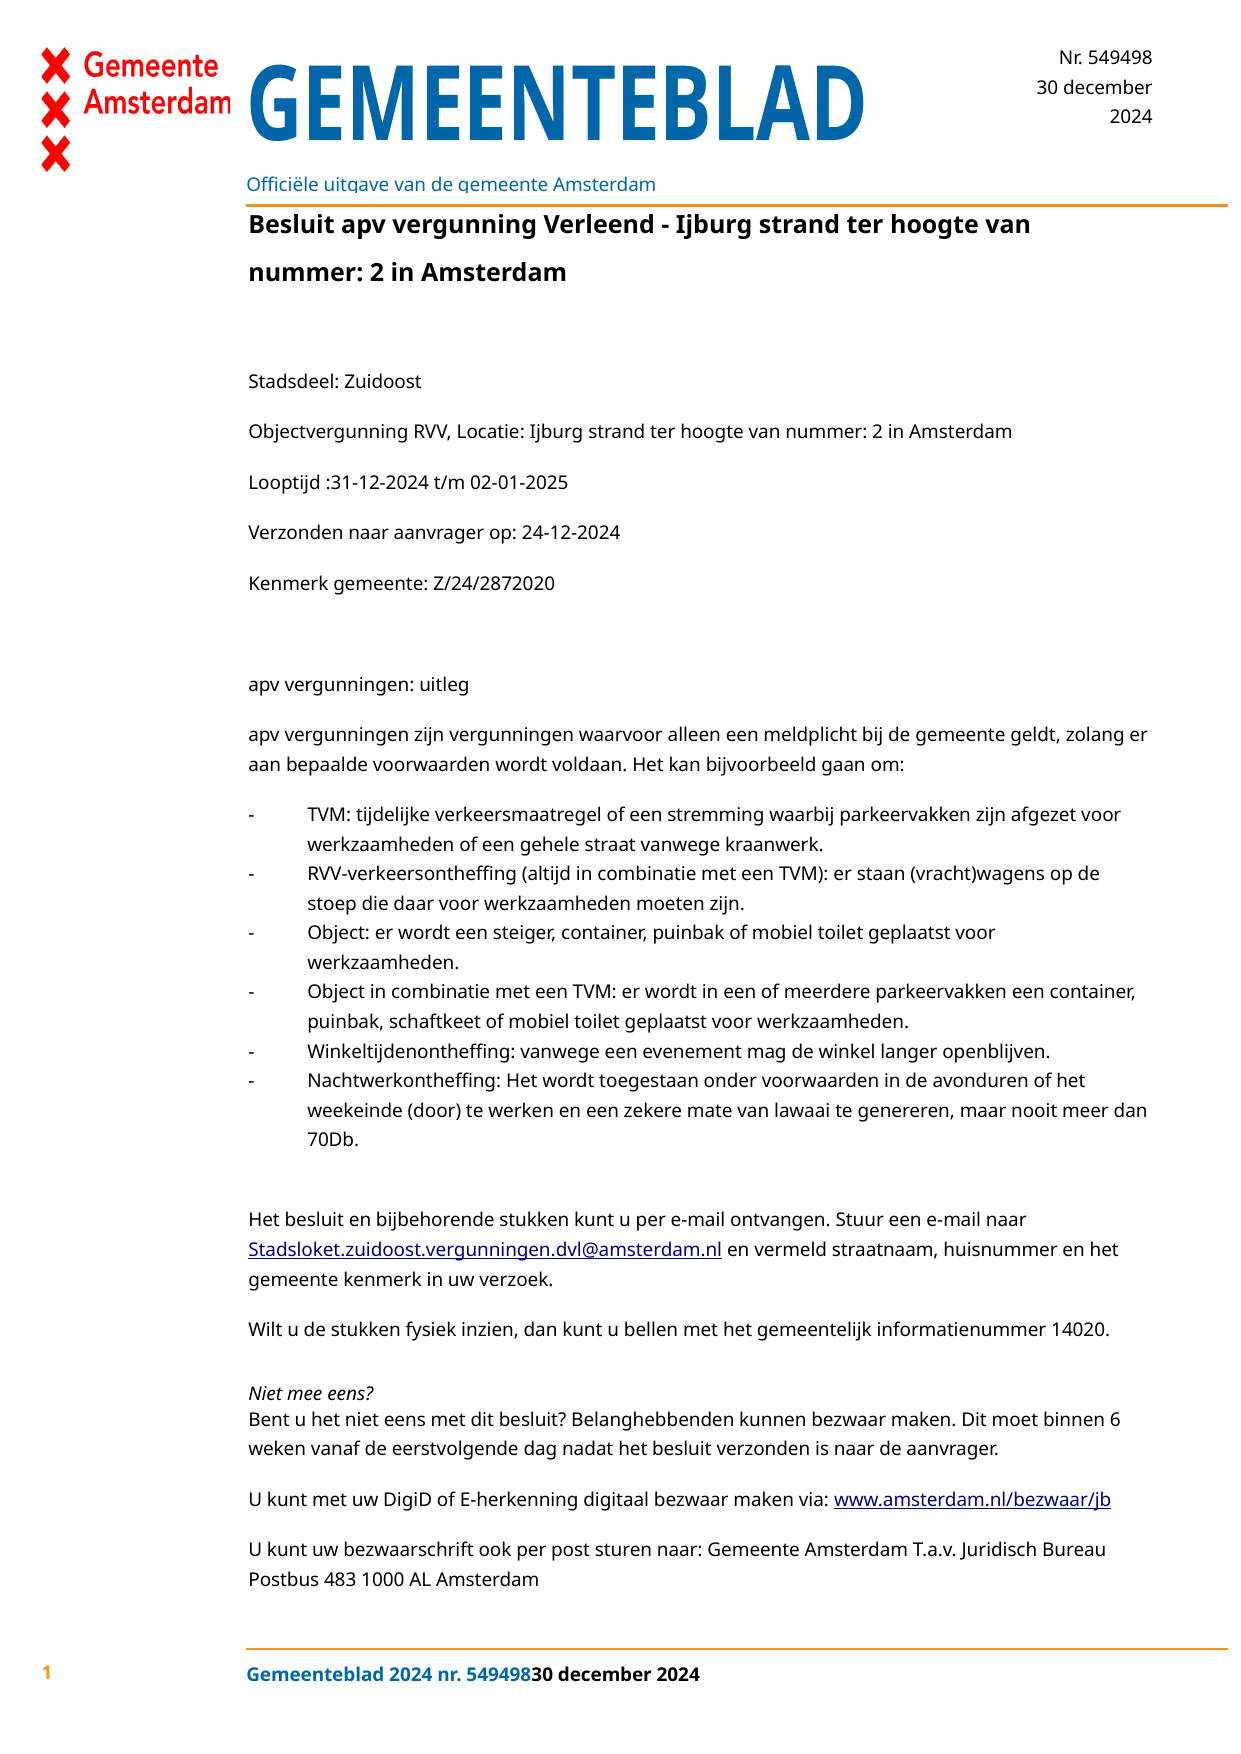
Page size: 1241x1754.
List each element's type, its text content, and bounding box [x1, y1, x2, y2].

text Objectvergunning RVV, Locatie: Ijburg strand ter hoogte van nummer: 2 in Amsterdam [248, 419, 1152, 444]
list Object in combinatie met een TVM: er wordt in een of meerdere parkeervakken een container, puinbak, schaftkeet of mobiel toilet geplaatst voor werkzaamheden. [248, 979, 1152, 1034]
list TVM: tijdelijke verkeersmaatregel of een stremming waarbij parkeervakken zijn afgezet voor werkzaamheden of een gehele straat vanwege kraanwerk. [248, 801, 1152, 857]
text U kunt met uw DigiD of E-herkenning digitaal bezwaar maken via: www.amsterdam.nl/bezwaar/jb [248, 1486, 1152, 1512]
list Nachtwerkontheffing: Het wordt toegestaan onder voorwaarden in de avonduren of het weekeinde (door) te werken en een zekere mate van lawaai te genereren, maar nooit meer dan 70Db. [248, 1067, 1152, 1152]
text Verzonden naar aanvrager op: 24-12-2024 [248, 519, 1152, 545]
text apv vergunningen zijn vergunningen waarvoor alleen een meldplicht bij de gemeente geldt, zolang er aan bepaalde voorwaarden wordt voldaan. Het kan bijvoorbeeld gaan om: [248, 721, 1152, 777]
list RVV-verkeersontheffing (altijd in combinatie met een TVM): er staan (vracht)wagens op de stoep die daar voor werkzaamheden moeten zijn. [248, 860, 1152, 916]
list Winkeltijdenontheffing: vanwege een evenement mag de winkel langer openblijven. [248, 1038, 1152, 1064]
text apv vergunningen: uitleg [248, 671, 1152, 697]
text U kunt uw bezwaarschrift ook per post sturen naar: Gemeente Amsterdam T.a.v. Juridisch Bureau Postbus 483 1000 AL Amsterdam [248, 1536, 1152, 1592]
text Besluit apv vergunning Verleend - Ijburg strand ter hoogte van nummer: 2 in Amsterdam [248, 207, 1152, 288]
text Kenmerk gemeente: Z/24/2872020 [248, 570, 1152, 596]
text Bent u het niet eens met dit besluit? Belanghebbenden kunnen bezwaar maken. Dit moet binnen 6 weken vanaf de eerstvolgende dag nadat het besluit verzonden is naar de aanvrager. [248, 1406, 1152, 1461]
list Object: er wordt een steiger, container, puinbak of mobiel toilet geplaatst voor werkzaamheden. [248, 919, 1152, 975]
picture [41, 47, 231, 172]
text Looptijd :31-12-2024 t/m 02-01-2025 [248, 469, 1152, 495]
text Het besluit en bijbehorende stukken kunt u per e-mail ontvangen. Stuur een e-mail naar Stadsloket.zuidoost.vergunningen.dvl@amsterdam.nl en vermeld straatnaam, huisnummer en het gemeente kenmerk in uw verzoek. [248, 1207, 1152, 1292]
text Niet mee eens? [248, 1380, 1152, 1406]
text Wilt u de stukken fysiek inzien, dan kunt u bellen met het gemeentelijk informatienummer 14020. [248, 1316, 1152, 1342]
text Stadsdeel: Zuidoost [248, 368, 1152, 394]
